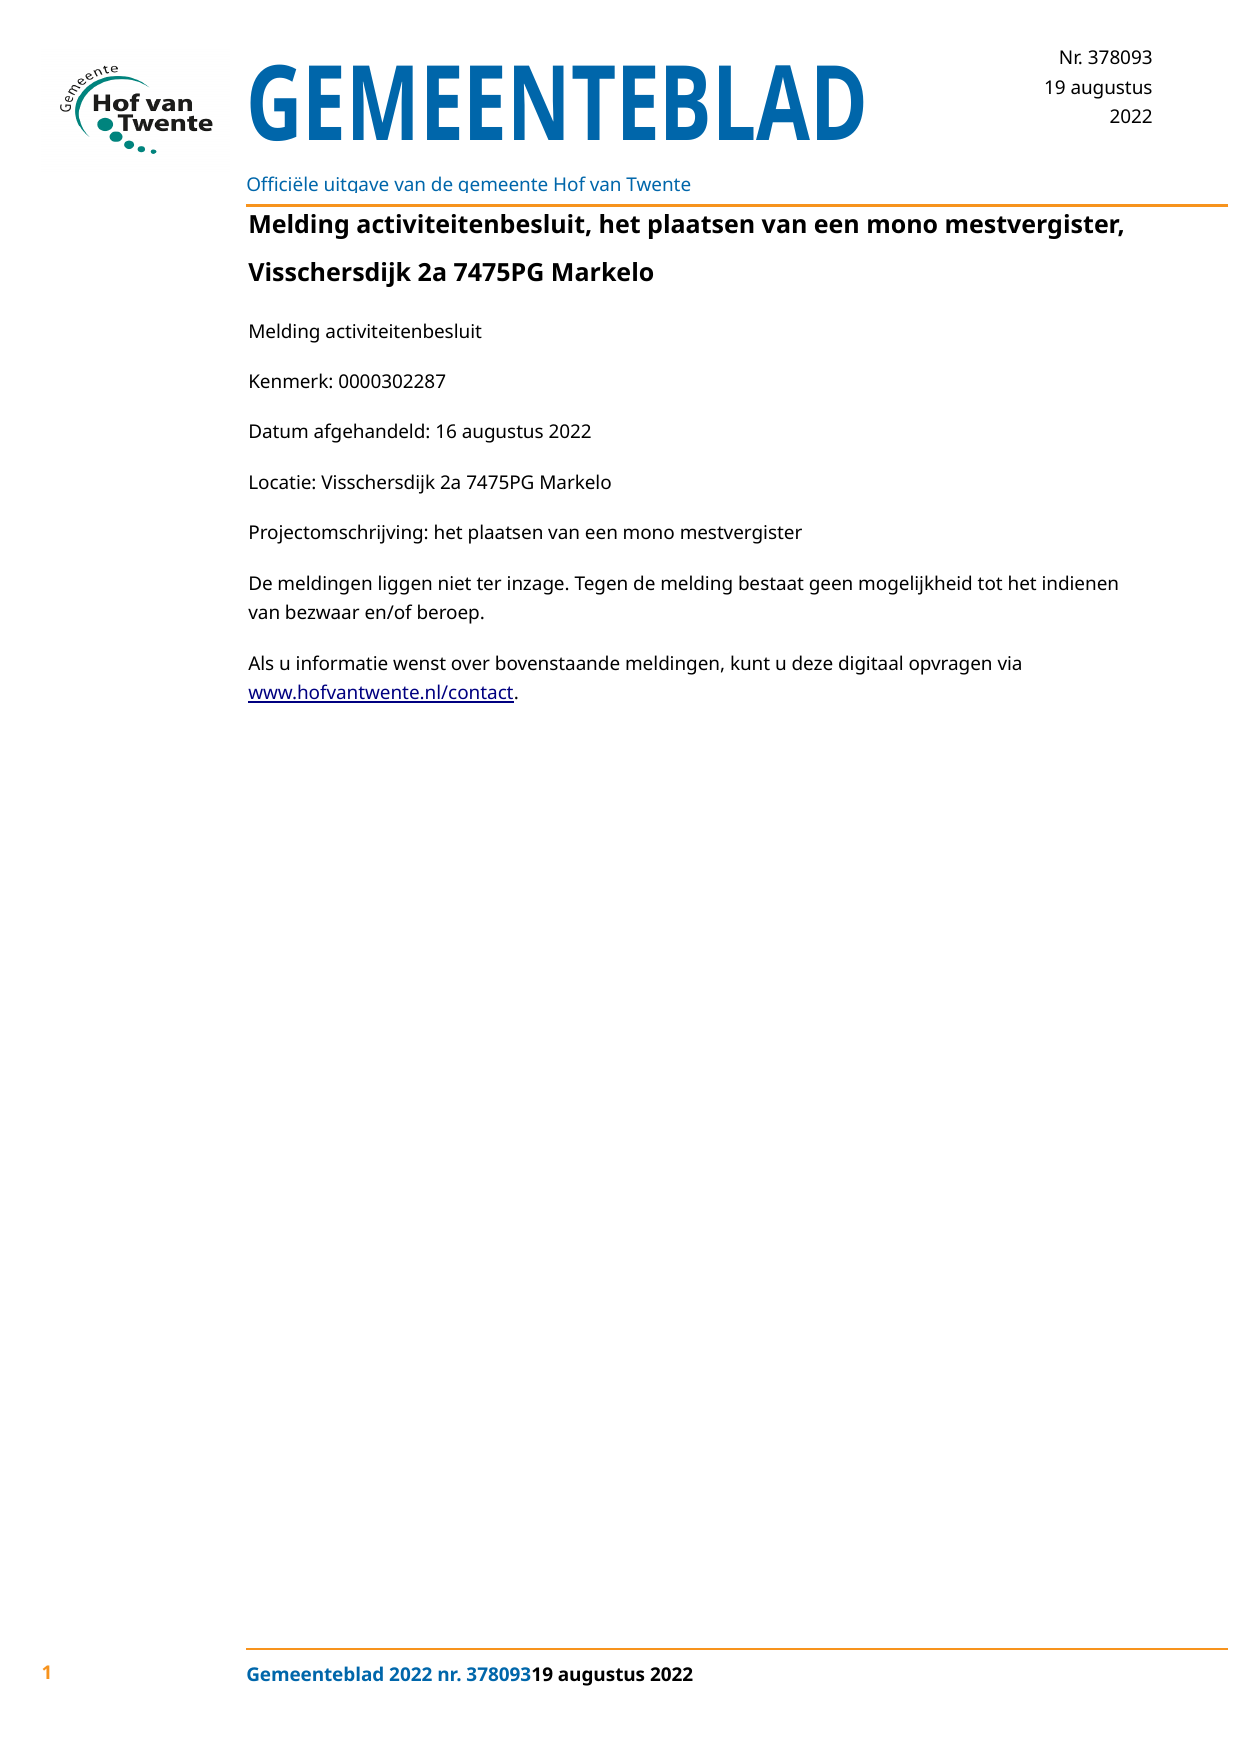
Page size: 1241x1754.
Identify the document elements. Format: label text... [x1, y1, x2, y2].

text De meldingen liggen niet ter inzage. Tegen de melding bestaat geen mogelijkheid tot het indienen van bezwaar en/of beroep. [248, 570, 1152, 625]
text Melding activiteitenbesluit, het plaatsen van een mono mestvergister, Visschersdijk 2a 7475PG Markelo [248, 207, 1152, 288]
text Melding activiteitenbesluit [248, 318, 1152, 344]
text Datum afgehandeld: 16 augustus 2022 [248, 419, 1152, 444]
text Locatie: Visschersdijk 2a 7475PG Markelo [248, 469, 1152, 495]
text Projectomschrijving: het plaatsen van een mono mestvergister [248, 519, 1152, 545]
picture [41, 47, 231, 172]
text Als u informatie wenst over bovenstaande meldingen, kunt u deze digitaal opvragen via www.hofvantwente.nl/contact. [248, 650, 1152, 705]
text Kenmerk: 0000302287 [248, 368, 1152, 394]
